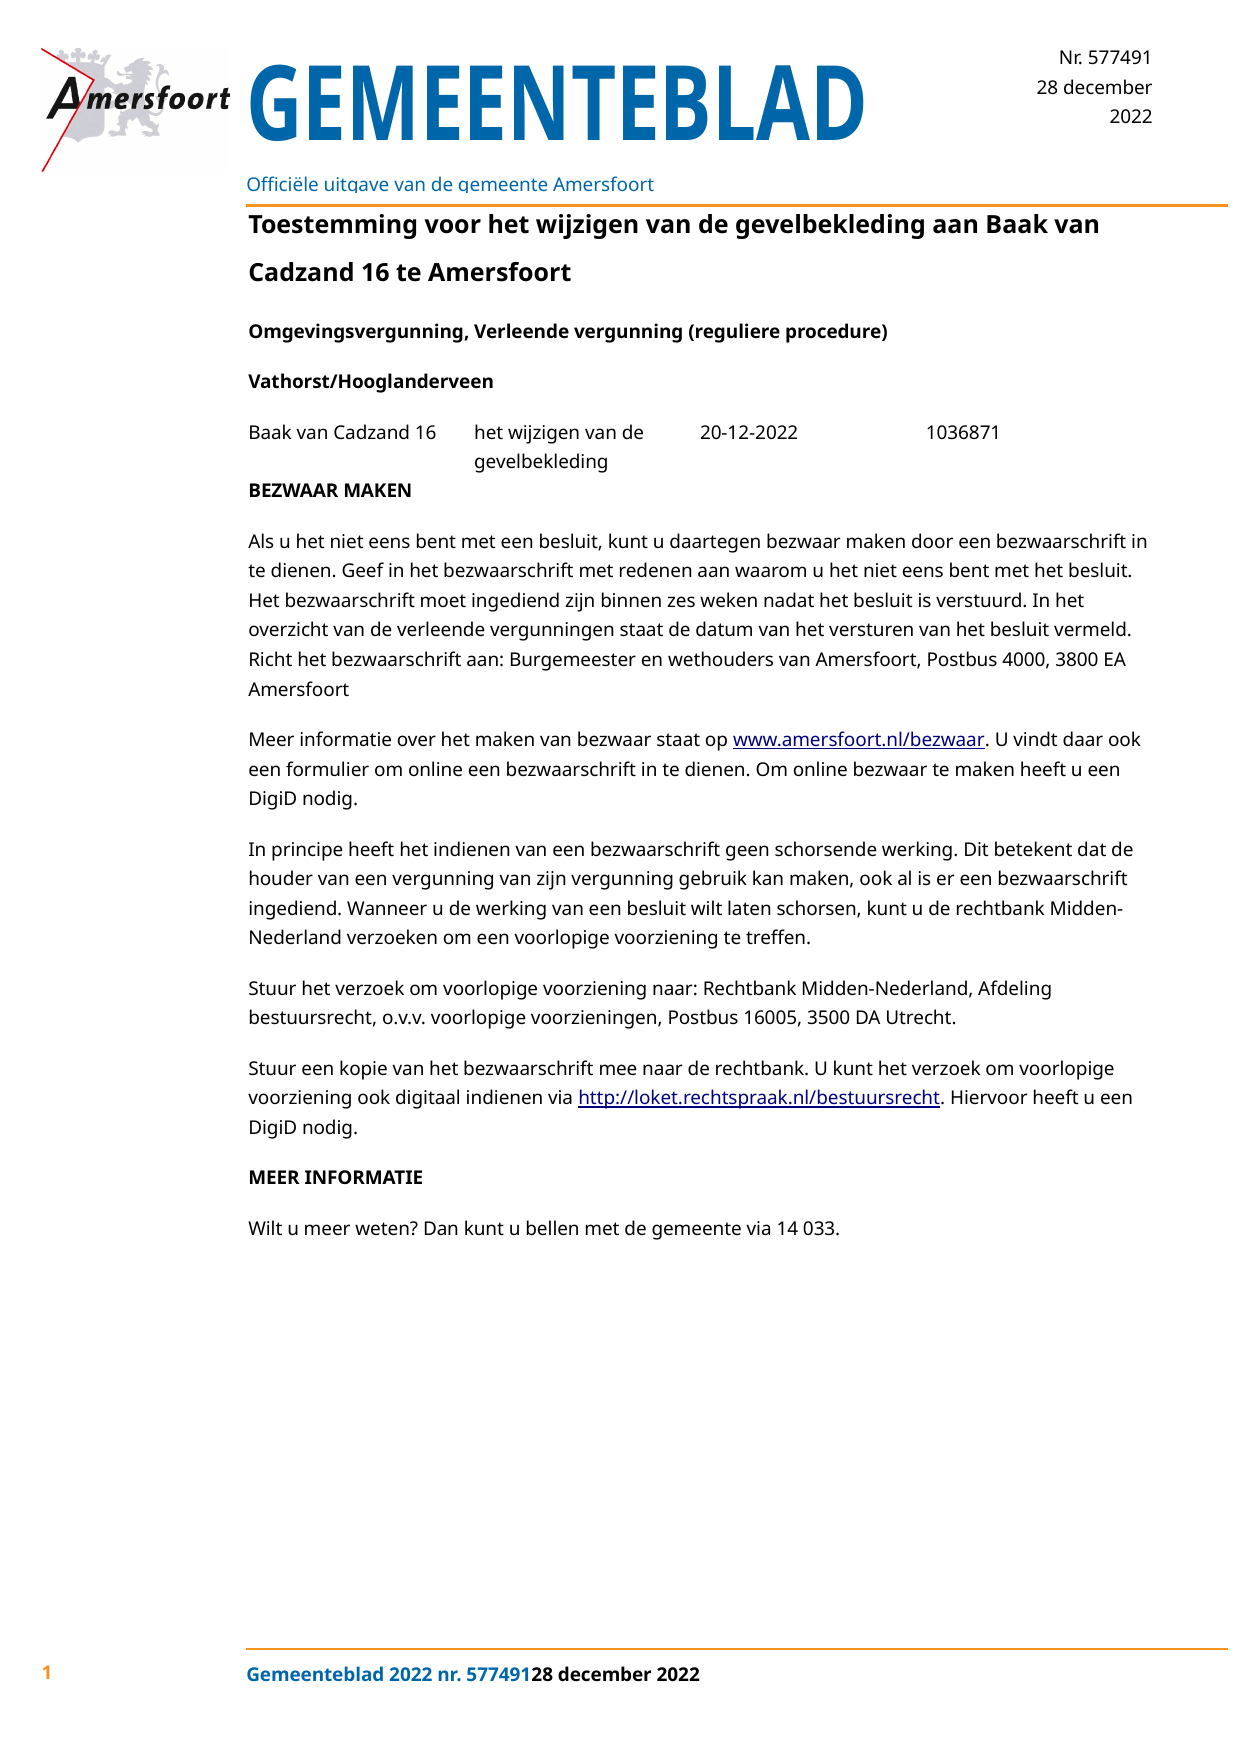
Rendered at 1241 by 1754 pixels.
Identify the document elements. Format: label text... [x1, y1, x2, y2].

text Als u het niet eens bent met een besluit, kunt u daartegen bezwaar maken door een bezwaarschrift in te dienen. Geef in het bezwaarschrift met redenen aan waarom u het niet eens bent met het besluit. Het bezwaarschrift moet ingediend zijn binnen zes weken nadat het besluit is verstuurd. In het overzicht van de verleende vergunningen staat de datum van het versturen van het besluit vermeld. Richt het bezwaarschrift aan: Burgemeester en wethouders van Amersfoort, Postbus 4000, 3800 EA Amersfoort [248, 528, 1152, 701]
text In principe heeft het indienen van een bezwaarschrift geen schorsende werking. Dit betekent dat de houder van een vergunning van zijn vergunning gebruik kan maken, ook al is er een bezwaarschrift ingediend. Wanneer u de werking van een besluit wilt laten schorsen, kunt u de rechtbank Midden-Nederland verzoeken om een voorlopige voorziening te treffen. [248, 836, 1152, 950]
table_header Baak van Cadzand 16 [248, 419, 474, 474]
table_header 1036871 [926, 419, 1152, 474]
text Stuur een kopie van het bezwaarschrift mee naar de rechtbank. U kunt het verzoek om voorlopige voorziening ook digitaal indienen via http://loket.rechtspraak.nl/bestuursrecht. Hiervoor heeft u een DigiD nodig. [248, 1055, 1152, 1140]
text BEZWAAR MAKEN [248, 477, 1152, 503]
text Stuur het verzoek om voorlopige voorziening naar: Rechtbank Midden-Nederland, Afdeling bestuursrecht, o.v.v. voorlopige voorzieningen, Postbus 16005, 3500 DA Utrecht. [248, 975, 1152, 1030]
text Vathorst/Hooglanderveen [248, 368, 1152, 394]
text MEER INFORMATIE [248, 1164, 1152, 1190]
text Meer informatie over het maken van bezwaar staat op www.amersfoort.nl/bezwaar. U vindt daar ook een formulier om online een bezwaarschrift in te dienen. Om online bezwaar te maken heeft u een DigiD nodig. [248, 726, 1152, 811]
text Toestemming voor het wijzigen van de gevelbekleding aan Baak van Cadzand 16 te Amersfoort [248, 207, 1152, 288]
table_header het wijzigen van de gevelbekleding [474, 419, 700, 474]
text Omgevingsvergunning, Verleende vergunning (reguliere procedure) [248, 318, 1152, 344]
text Wilt u meer weten? Dan kunt u bellen met de gemeente via 14 033. [248, 1215, 1152, 1241]
table_header 20-12-2022 [700, 419, 926, 474]
picture [41, 47, 231, 172]
